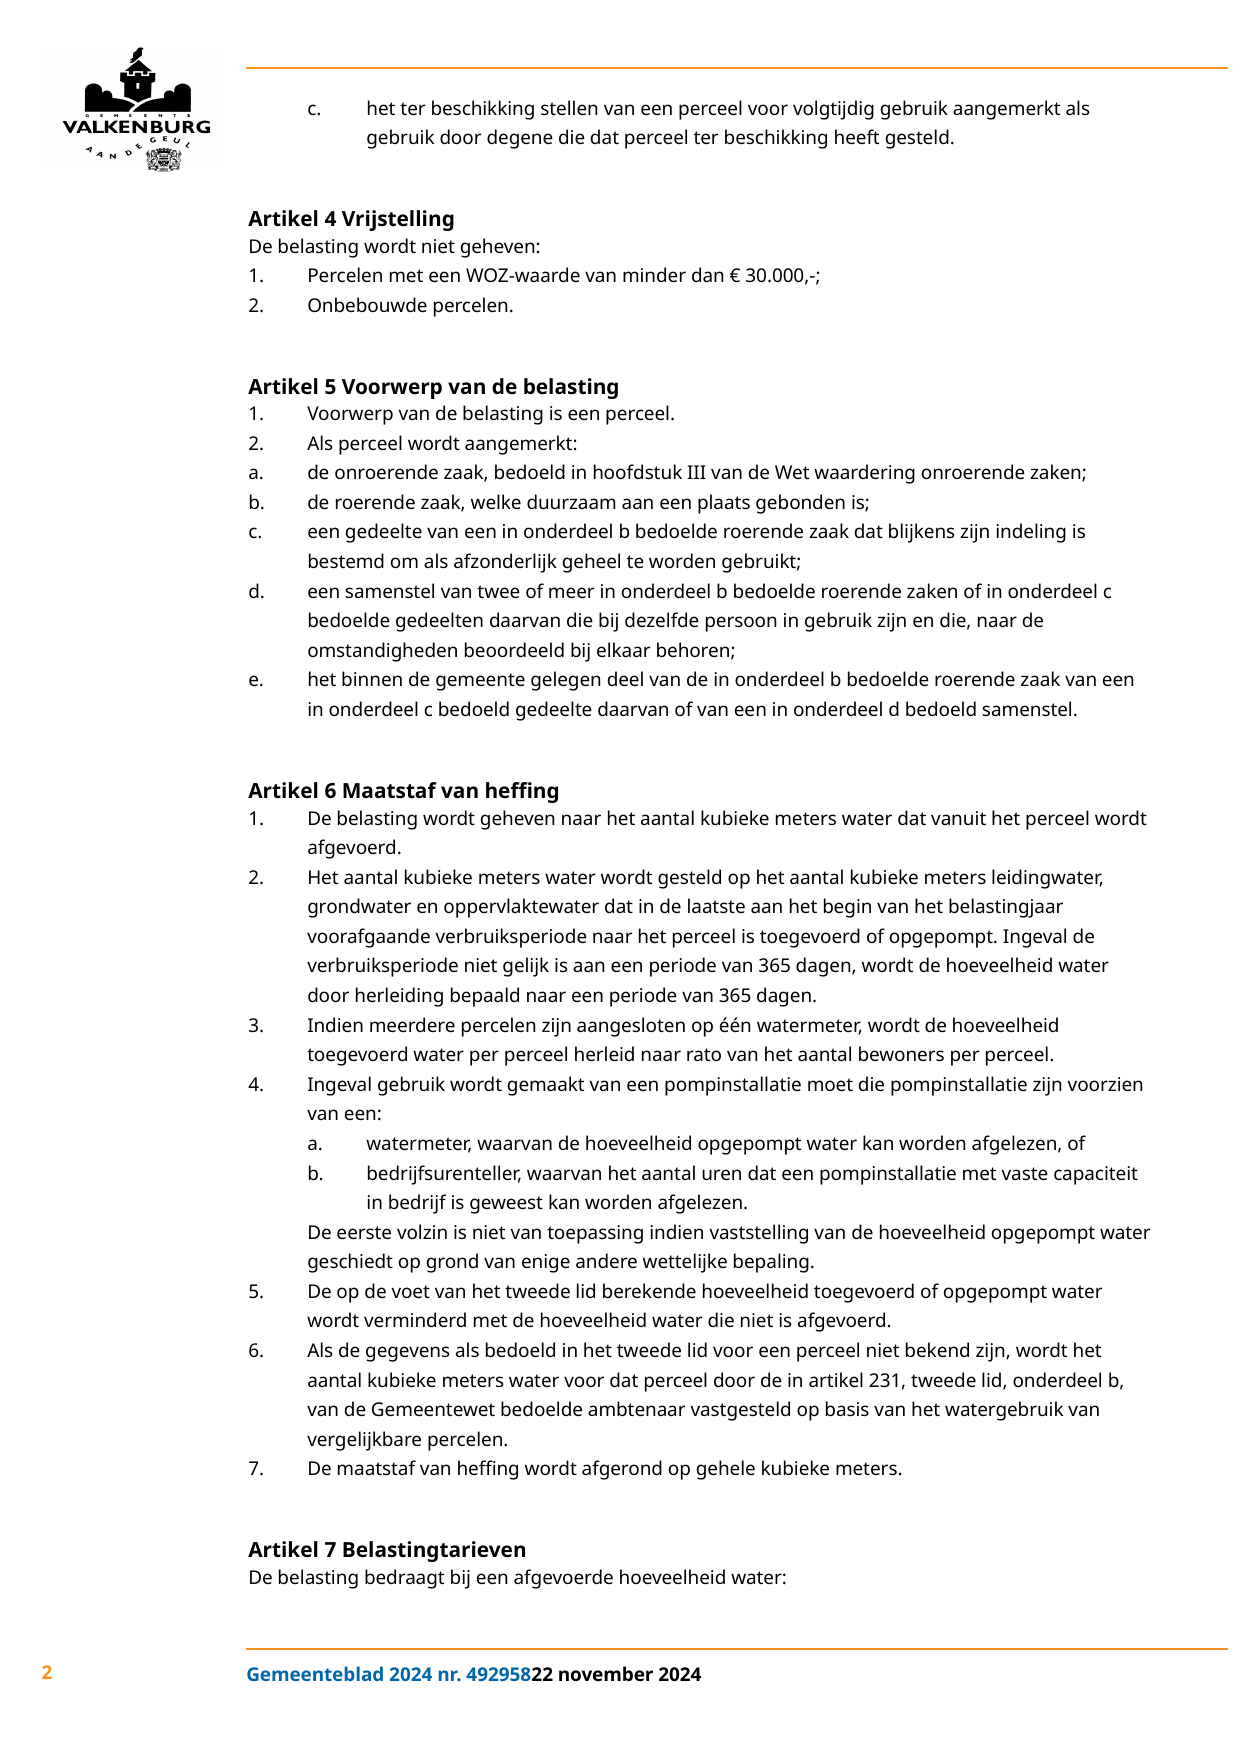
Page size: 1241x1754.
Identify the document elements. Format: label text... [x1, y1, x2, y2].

list Percelen met een WOZ-waarde van minder dan € 30.000,-; [248, 262, 1152, 288]
list Indien meerdere percelen zijn aangesloten op één watermeter, wordt de hoeveelheid toegevoerd water per perceel herleid naar rato van het aantal bewoners per perceel. [248, 1012, 1152, 1067]
text De belasting bedraagt bij een afgevoerde hoeveelheid water: [248, 1564, 1152, 1590]
picture [41, 47, 231, 172]
text Artikel 4 Vrijstelling [248, 204, 1152, 233]
list watermeter, waarvan de hoeveelheid opgepompt water kan worden afgelezen, of [307, 1130, 1152, 1156]
list Ingeval gebruik wordt gemaakt van een pompinstallatie moet die pompinstallatie zijn voorzien van een: [248, 1071, 1152, 1126]
list Als perceel wordt aangemerkt: [248, 430, 1152, 456]
list Onbebouwde percelen. [248, 292, 1152, 318]
text Artikel 6 Maatstaf van heffing [248, 776, 1152, 805]
list de roerende zaak, welke duurzaam aan een plaats gebonden is; [248, 489, 1152, 515]
list Voorwerp van de belasting is een perceel. [248, 400, 1152, 426]
list bedrijfsurenteller, waarvan het aantal uren dat een pompinstallatie met vaste capaciteit in bedrijf is geweest kan worden afgelezen. [307, 1160, 1152, 1215]
list Het aantal kubieke meters water wordt gesteld op het aantal kubieke meters leidingwater, grondwater en oppervlaktewater dat in de laatste aan het begin van het belastingjaar voorafgaande verbruiksperiode naar het perceel is toegevoerd of opgepompt. Ingeval de verbruiksperiode niet gelijk is aan een periode van 365 dagen, wordt de hoeveelheid water door herleiding bepaald naar een periode van 365 dagen. [248, 864, 1152, 1008]
text Artikel 5 Voorwerp van de belasting [248, 372, 1152, 400]
list een samenstel van twee of meer in onderdeel b bedoelde roerende zaken of in onderdeel c bedoelde gedeelten daarvan die bij dezelfde persoon in gebruik zijn en die, naar de omstandigheden beoordeeld bij elkaar behoren; [248, 578, 1152, 663]
list het binnen de gemeente gelegen deel van de in onderdeel b bedoelde roerende zaak van een in onderdeel c bedoeld gedeelte daarvan of van een in onderdeel d bedoeld samenstel. [248, 667, 1152, 722]
text Artikel 7 Belastingtarieven [248, 1536, 1152, 1564]
list De op de voet van het tweede lid berekende hoeveelheid toegevoerd of opgepompt water wordt verminderd met de hoeveelheid water die niet is afgevoerd. [248, 1278, 1152, 1333]
list De maatstaf van heffing wordt afgerond op gehele kubieke meters. [248, 1456, 1152, 1481]
list Als de gegevens als bedoeld in het tweede lid voor een perceel niet bekend zijn, wordt het aantal kubieke meters water voor dat perceel door de in artikel 231, tweede lid, onderdeel b, van de Gemeentewet bedoelde ambtenaar vastgesteld op basis van het watergebruik van vergelijkbare percelen. [248, 1337, 1152, 1452]
list het ter beschikking stellen van een perceel voor volgtijdig gebruik aangemerkt als gebruik door degene die dat perceel ter beschikking heeft gesteld. [307, 95, 1152, 150]
text De belasting wordt niet geheven: [248, 233, 1152, 258]
list de onroerende zaak, bedoeld in hoofdstuk III van de Wet waardering onroerende zaken; [248, 459, 1152, 485]
list De belasting wordt geheven naar het aantal kubieke meters water dat vanuit het perceel wordt afgevoerd. [248, 805, 1152, 860]
list De eerste volzin is niet van toepassing indien vaststelling van de hoeveelheid opgepompt water geschiedt op grond van enige andere wettelijke bepaling. [248, 1219, 1152, 1274]
list een gedeelte van een in onderdeel b bedoelde roerende zaak dat blijkens zijn indeling is bestemd om als afzonderlijk geheel te worden gebruikt; [248, 519, 1152, 574]
